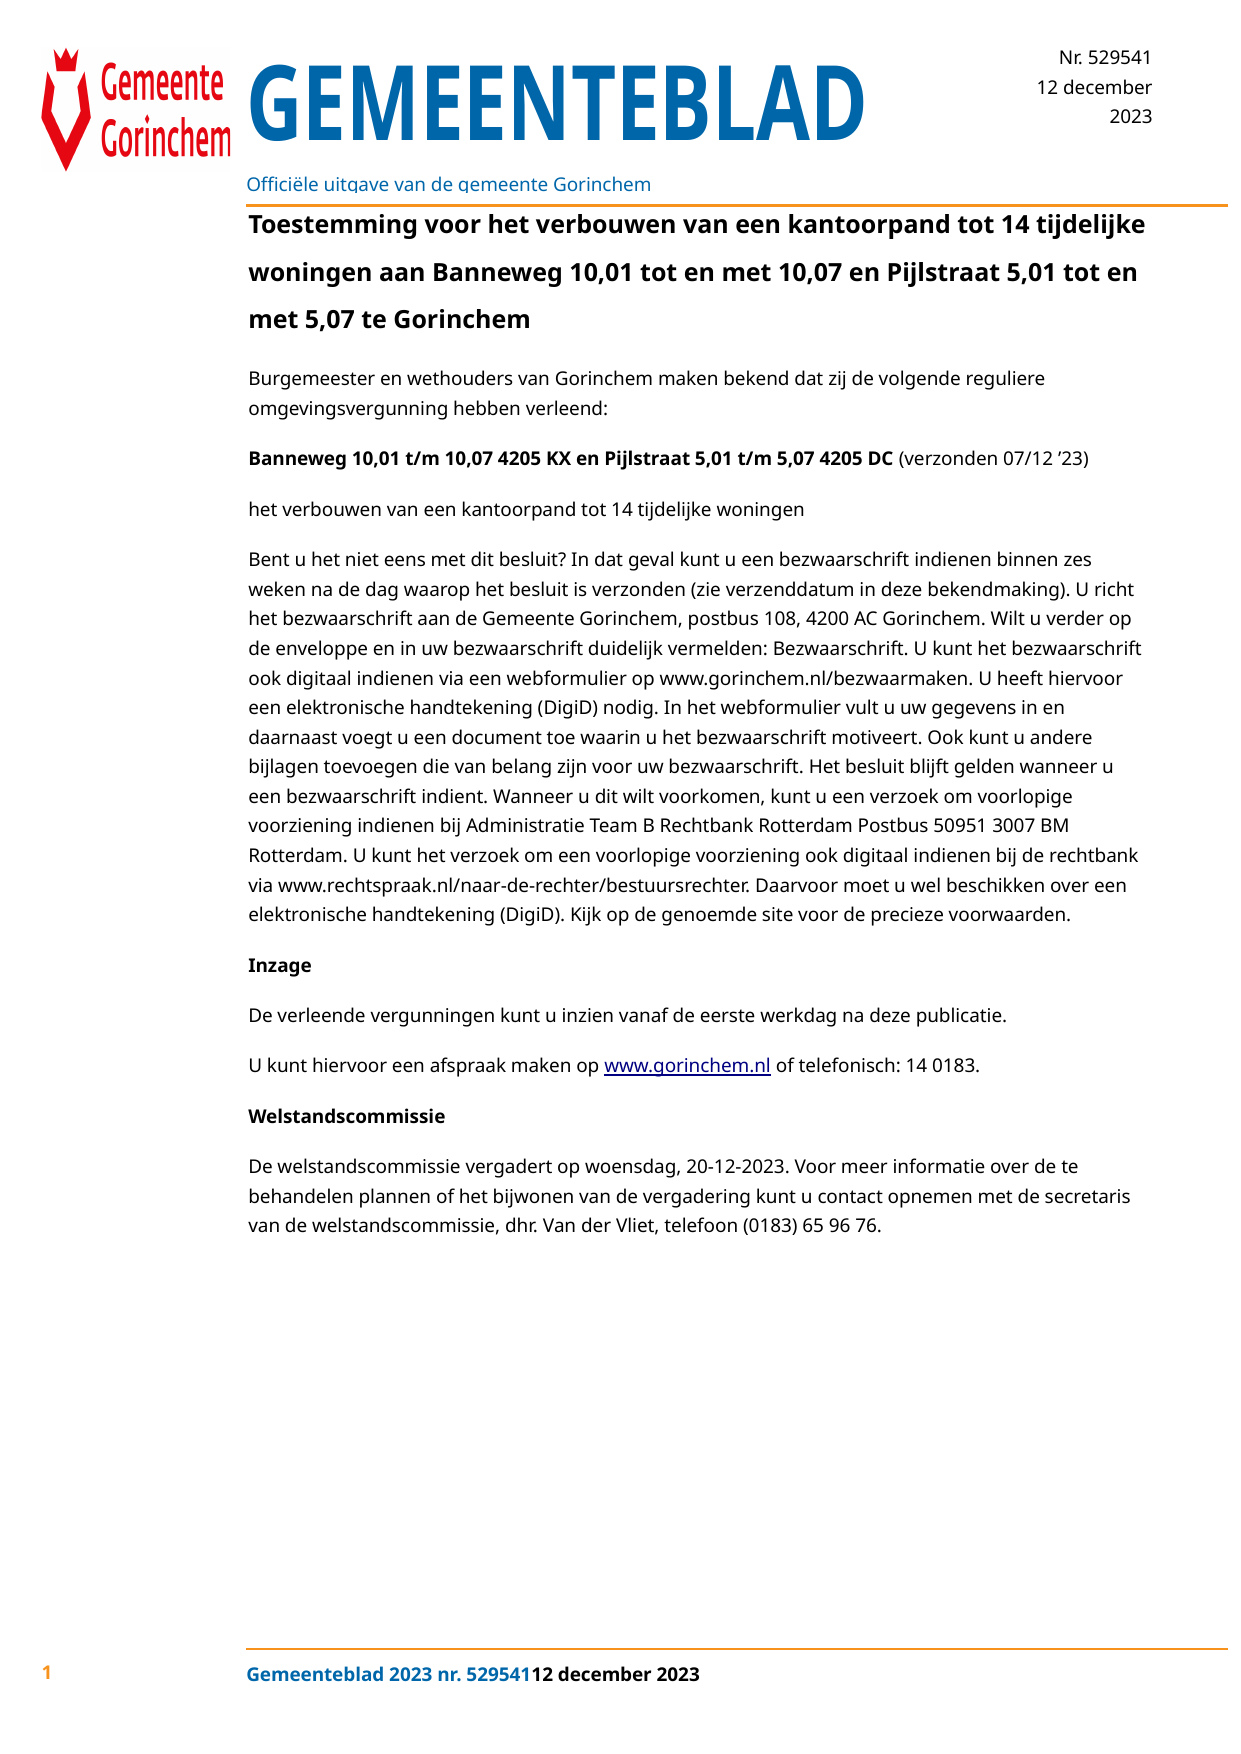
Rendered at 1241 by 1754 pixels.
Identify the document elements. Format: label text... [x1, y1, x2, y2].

text Welstandscommissie [248, 1103, 1152, 1129]
text De welstandscommissie vergadert op woensdag, 20-12-2023. Voor meer informatie over de te behandelen plannen of het bijwonen van de vergadering kunt u contact opnemen met de secretaris van de welstandscommissie, dhr. Van der Vliet, telefoon (0183) 65 96 76. [248, 1153, 1152, 1238]
picture [41, 47, 231, 172]
text Toestemming voor het verbouwen van een kantoorpand tot 14 tijdelijke woningen aan Banneweg 10,01 tot en met 10,07 en Pijlstraat 5,01 tot en met 5,07 te Gorinchem [248, 207, 1152, 336]
text U kunt hiervoor een afspraak maken op www.gorinchem.nl of telefonisch: 14 0183. [248, 1053, 1152, 1078]
text Bent u het niet eens met dit besluit? In dat geval kunt u een bezwaarschrift indienen binnen zes weken na de dag waarop het besluit is verzonden (zie verzenddatum in deze bekendmaking). U richt het bezwaarschrift aan de Gemeente Gorinchem, postbus 108, 4200 AC Gorinchem. Wilt u verder op de enveloppe en in uw bezwaarschrift duidelijk vermelden: Bezwaarschrift. U kunt het bezwaarschrift ook digitaal indienen via een webformulier op www.gorinchem.nl/bezwaarmaken. U heeft hiervoor een elektronische handtekening (DigiD) nodig. In het webformulier vult u uw gegevens in en daarnaast voegt u een document toe waarin u het bezwaarschrift motiveert. Ook kunt u andere bijlagen toevoegen die van belang zijn voor uw bezwaarschrift. Het besluit blijft gelden wanneer u een bezwaarschrift indient. Wanneer u dit wilt voorkomen, kunt u een verzoek om voorlopige voorziening indienen bij Administratie Team B Rechtbank Rotterdam Postbus 50951 3007 BM Rotterdam. U kunt het verzoek om een voorlopige voorziening ook digitaal indienen bij de rechtbank via www.rechtspraak.nl/naar-de-rechter/bestuursrechter. Daarvoor moet u wel beschikken over een elektronische handtekening (DigiD). Kijk op de genoemde site voor de precieze voorwaarden. [248, 546, 1152, 927]
text Inzage [248, 952, 1152, 977]
text De verleende vergunningen kunt u inzien vanaf de eerste werkdag na deze publicatie. [248, 1002, 1152, 1028]
text Banneweg 10,01 t/m 10,07 4205 KX en Pijlstraat 5,01 t/m 5,07 4205 DC (verzonden 07/12 ’23) [248, 446, 1152, 471]
text Burgemeester en wethouders van Gorinchem maken bekend dat zij de volgende reguliere omgevingsvergunning hebben verleend: [248, 366, 1152, 421]
text het verbouwen van een kantoorpand tot 14 tijdelijke woningen [248, 496, 1152, 522]
